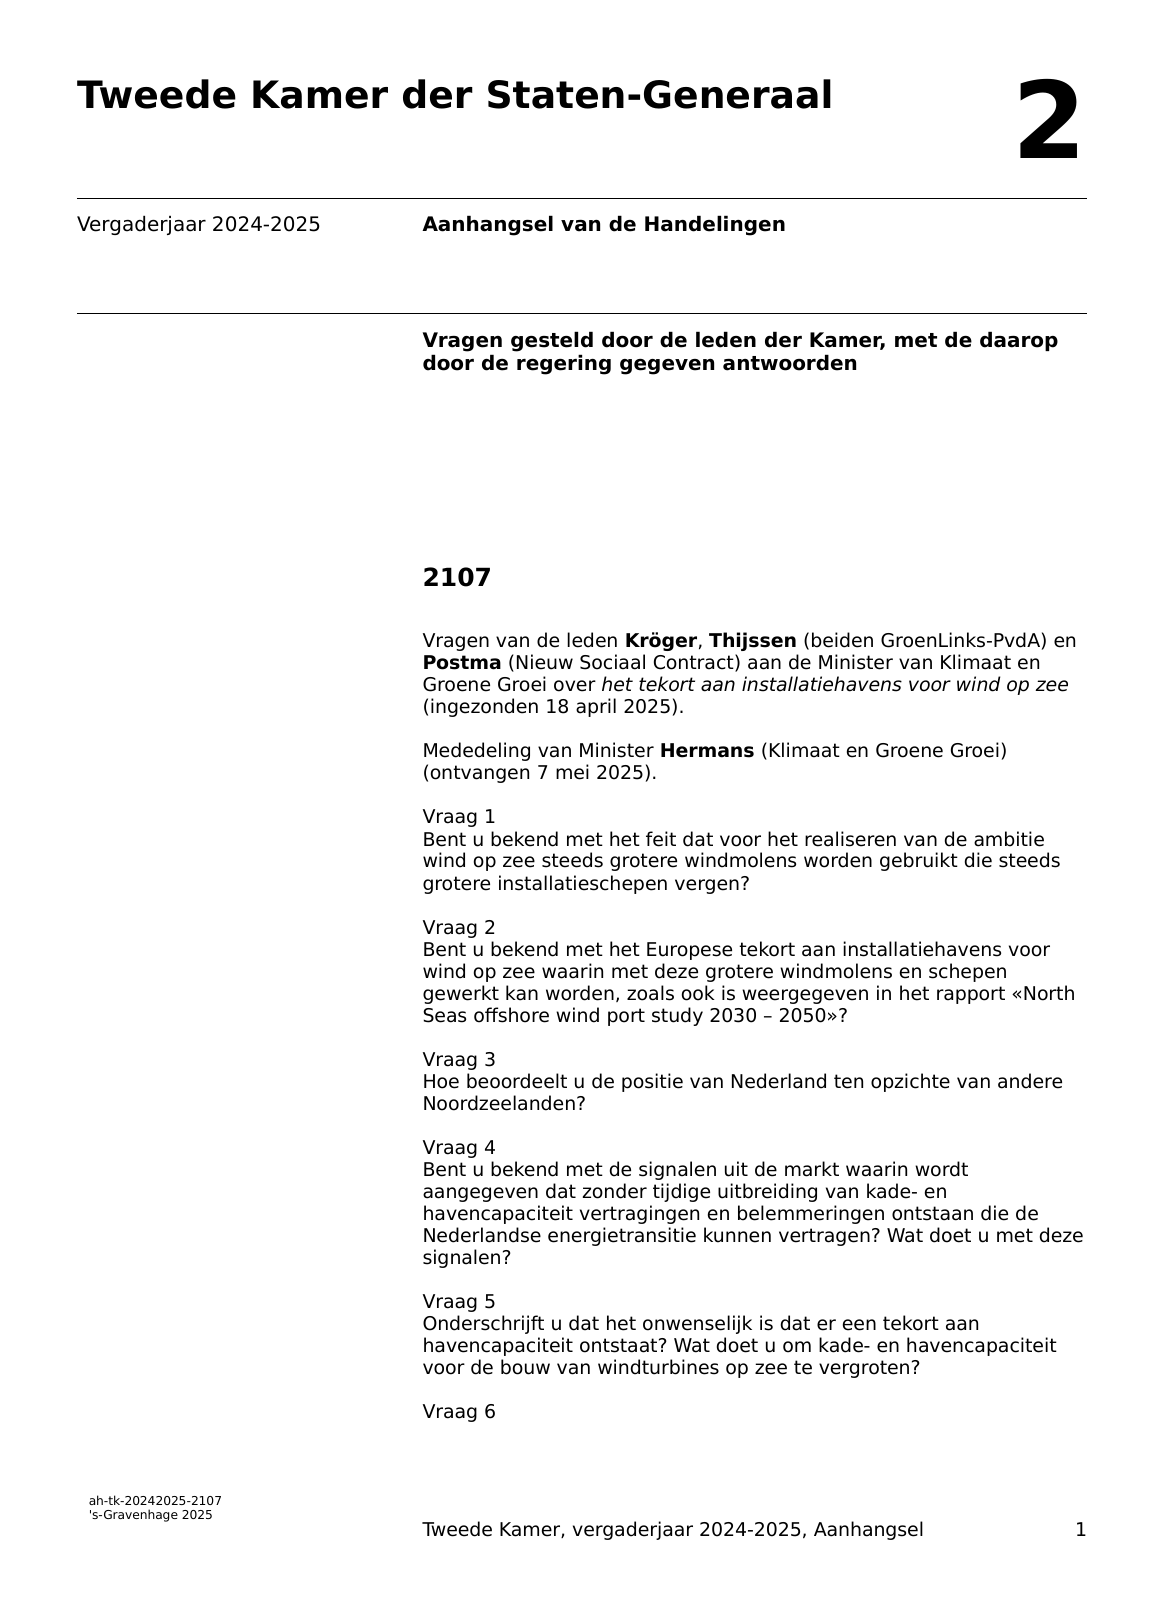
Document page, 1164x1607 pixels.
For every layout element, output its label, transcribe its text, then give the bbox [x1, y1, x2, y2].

table_cell Vragen gesteld door de leden der Kamer, met de daarop door de regering gegeven antwoorden [422, 314, 1087, 375]
text 2107 [422, 563, 1087, 592]
text Vragen van de leden Kröger, Thijssen (beiden GroenLinks-PvdA) en Postma (Nieuw Sociaal Contract) aan de Minister van Klimaat en Groene Groei over het tekort aan installatiehavens voor wind op zee (ingezonden 18 april 2025). [422, 630, 1087, 718]
text Vraag 3 [422, 1049, 1087, 1071]
text Bent u bekend met het Europese tekort aan installatiehavens voor wind op zee waarin met deze grotere windmolens en schepen gewerkt kan worden, zoals ook is weergegeven in het rapport «North Seas offshore wind port study 2030 – 2050»? [422, 938, 1087, 1026]
text Vraag 2 [422, 917, 1087, 938]
text Onderschrijft u dat het onwenselijk is dat er een tekort aan havencapaciteit ontstaat? Wat doet u om kade- en havencapaciteit voor de bouw van windturbines op zee te vergroten? [422, 1313, 1087, 1379]
text Vraag 6 [422, 1401, 1087, 1423]
table_cell [77, 314, 422, 375]
table_header 2 [886, 59, 1087, 198]
text Bent u bekend met de signalen uit de markt waarin wordt aangegeven dat zonder tijdige uitbreiding van kade- en havencapaciteit vertragingen en belemmeringen ontstaan die de Nederlandse energietransitie kunnen vertragen? Wat doet u met deze signalen? [422, 1159, 1087, 1269]
text ah-tk-20242025-2107 [88, 1494, 323, 1508]
table_header Tweede Kamer der Staten-Generaal [77, 59, 886, 198]
text Bent u bekend met het feit dat voor het realiseren van de ambitie wind op zee steeds grotere windmolens worden gebruikt die steeds grotere installatieschepen vergen? [422, 828, 1087, 894]
text 's-Gravenhage 2025 [88, 1508, 323, 1522]
text Hoe beoordeelt u de positie van Nederland ten opzichte van andere Noordzeelanden? [422, 1071, 1087, 1114]
table_cell Aanhangsel van de Handelingen [422, 199, 1087, 313]
text Vraag 4 [422, 1137, 1087, 1159]
text Vraag 1 [422, 806, 1087, 828]
table_cell Vergaderjaar 2024-2025 [77, 199, 422, 313]
text Vraag 5 [422, 1291, 1087, 1313]
text Mededeling van Minister Hermans (Klimaat en Groene Groei) (ontvangen 7 mei 2025). [422, 740, 1087, 784]
